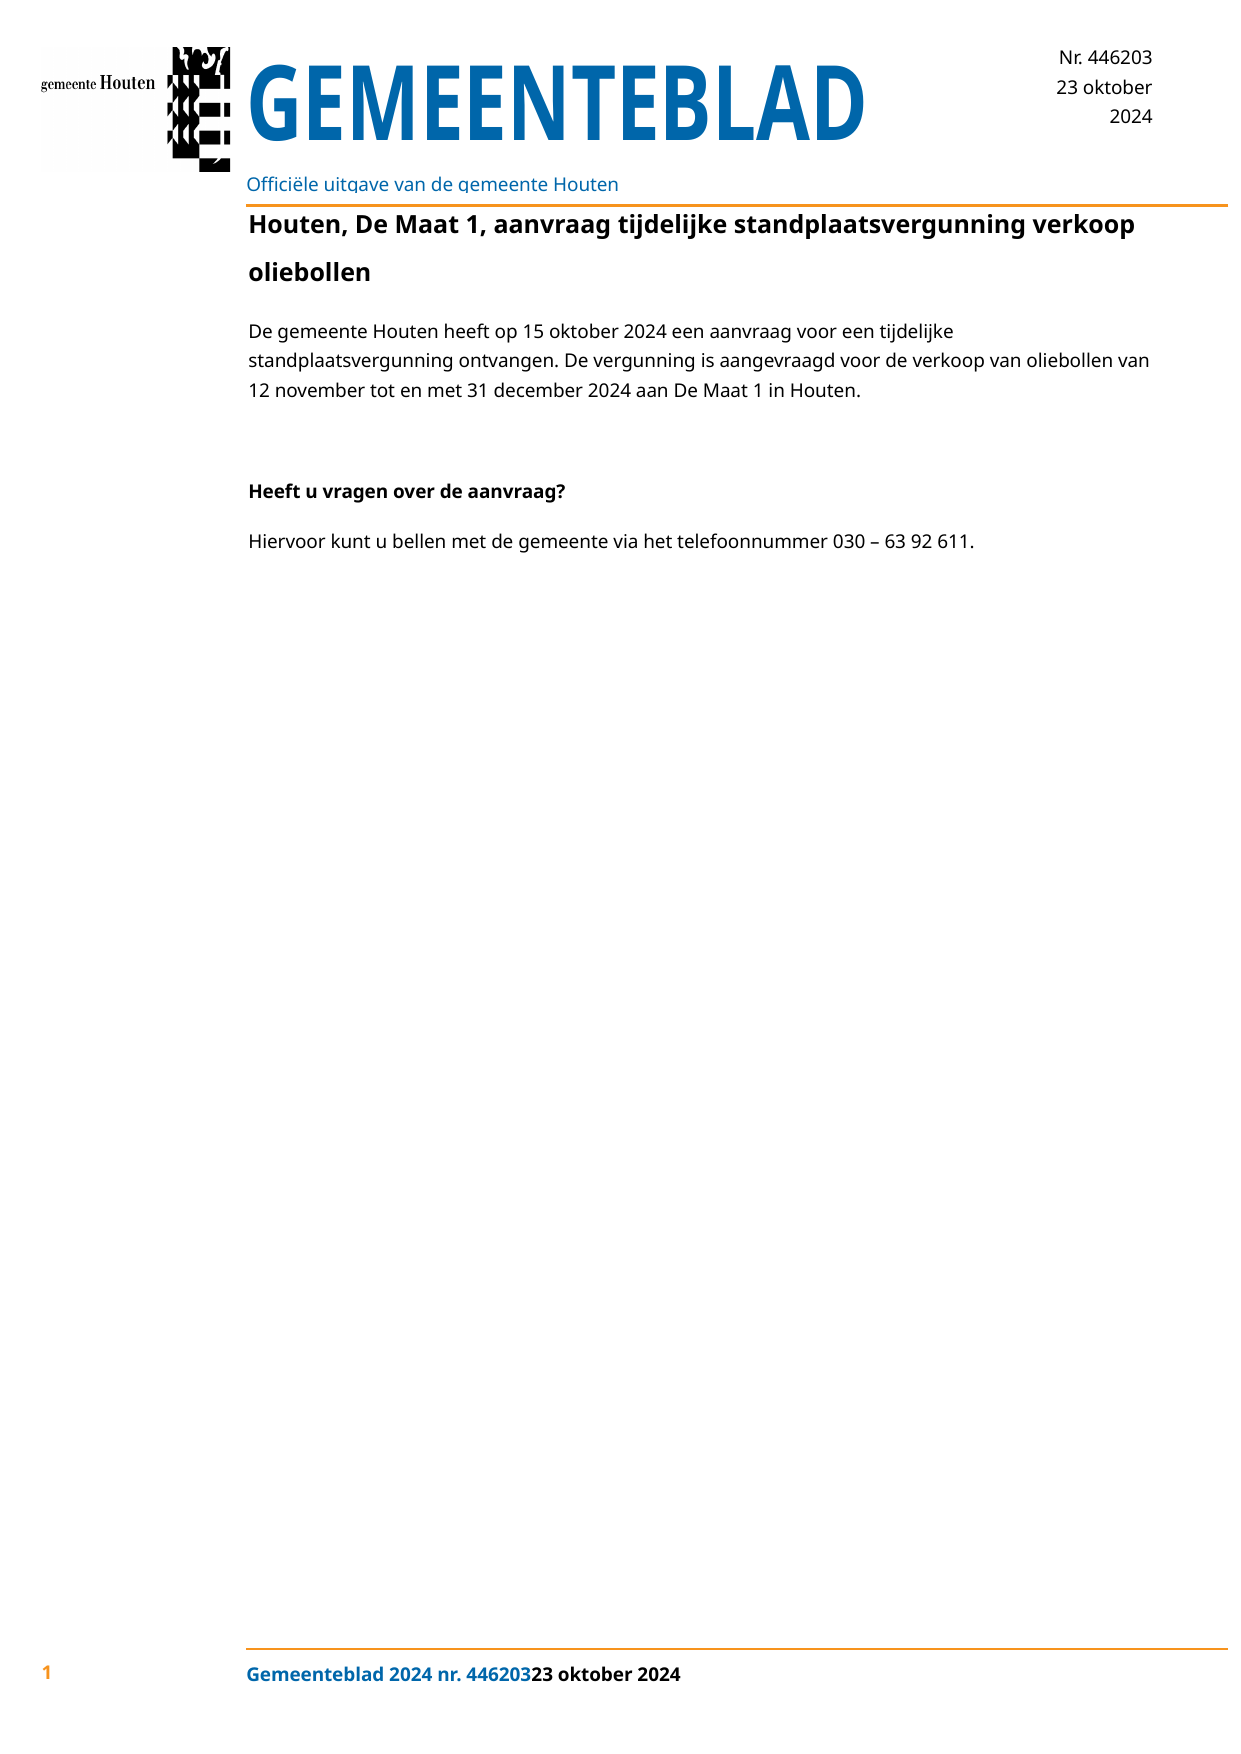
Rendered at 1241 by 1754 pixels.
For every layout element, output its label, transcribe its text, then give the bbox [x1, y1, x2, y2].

text Heeft u vragen over de aanvraag? [248, 478, 1152, 504]
text De gemeente Houten heeft op 15 oktober 2024 een aanvraag voor een tijdelijke standplaatsvergunning ontvangen. De vergunning is aangevraagd voor de verkoop van oliebollen van 12 november tot en met 31 december 2024 aan De Maat 1 in Houten. [248, 318, 1152, 403]
text Houten, De Maat 1, aanvraag tijdelijke standplaatsvergunning verkoop oliebollen [248, 207, 1152, 288]
text Hiervoor kunt u bellen met de gemeente via het telefoonnummer 030 – 63 92 611. [248, 528, 1152, 554]
picture [41, 47, 231, 172]
